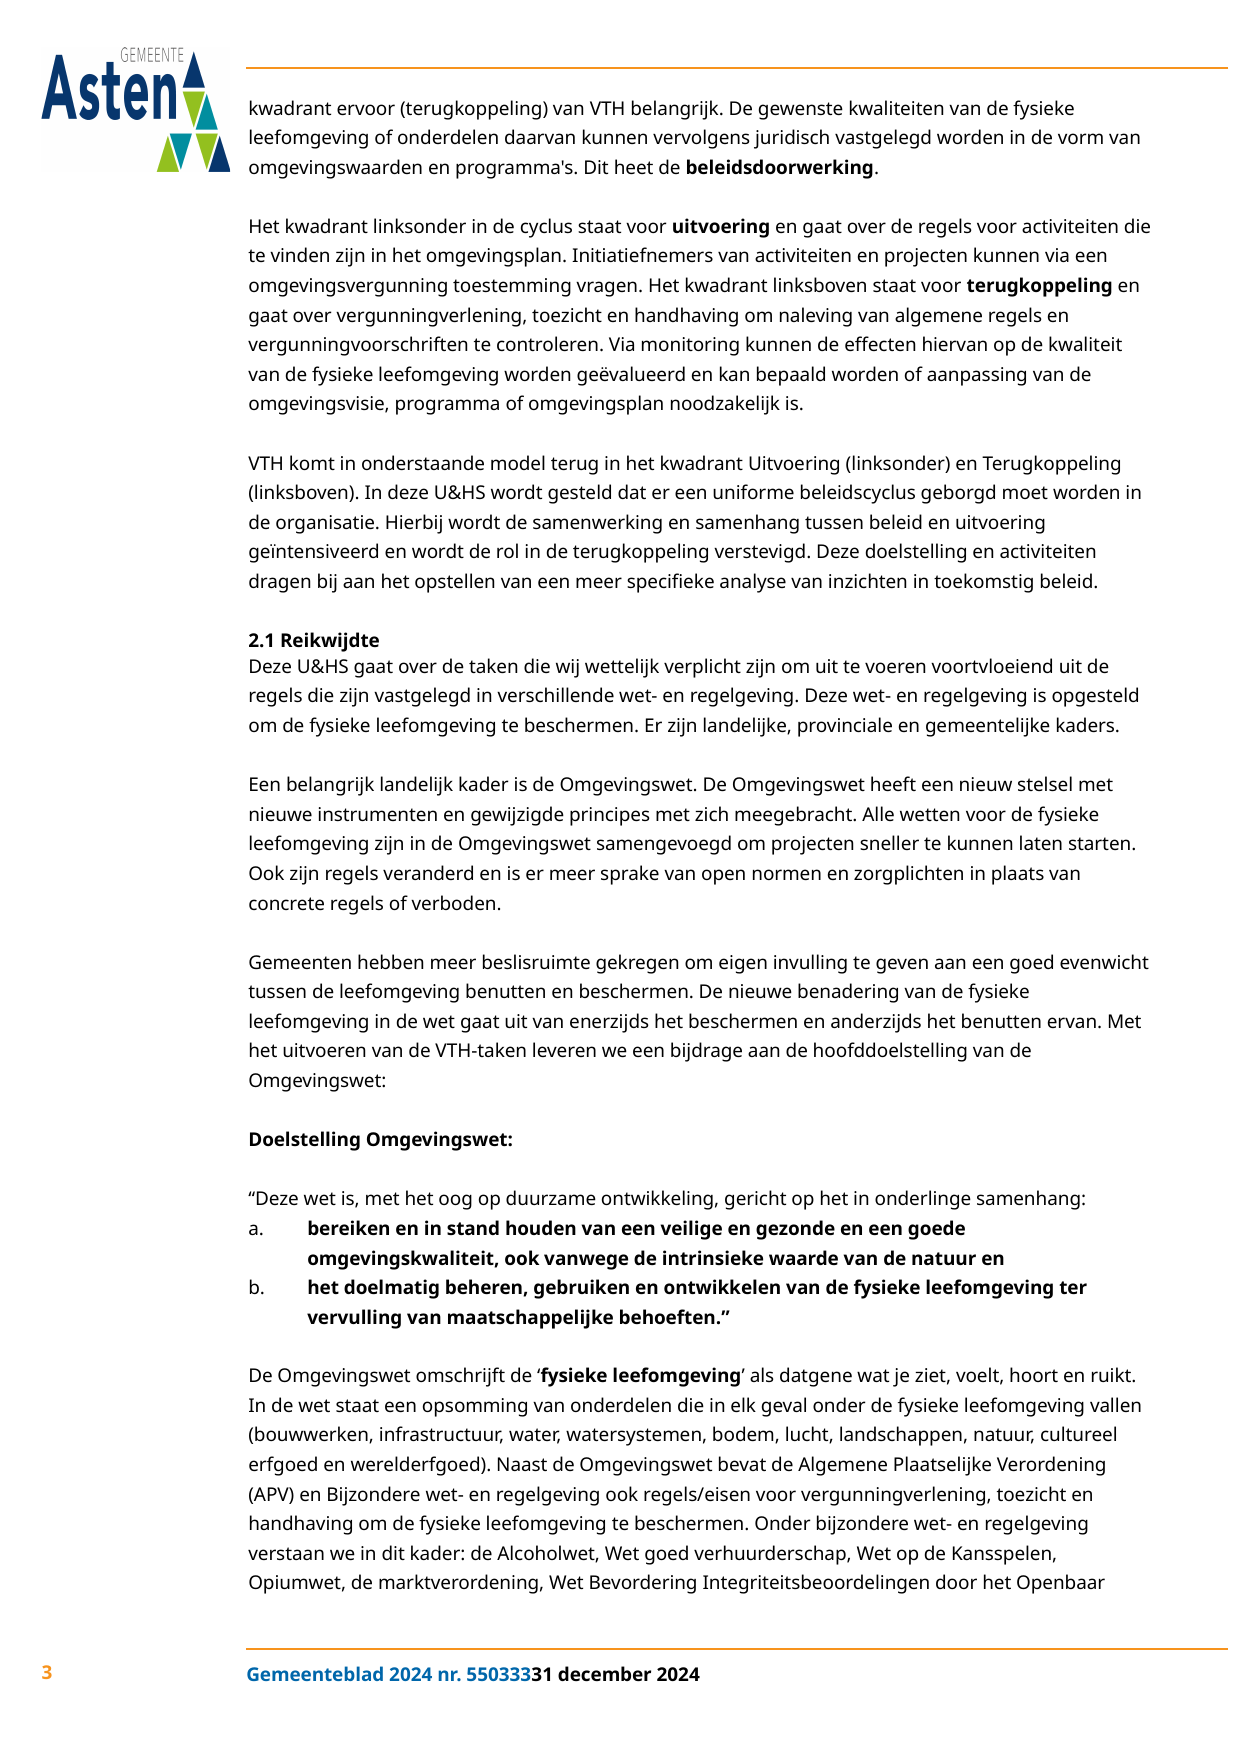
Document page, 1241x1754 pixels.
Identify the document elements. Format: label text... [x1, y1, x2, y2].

text VTH komt in onderstaande model terug in het kwadrant Uitvoering (linksonder) en Terugkoppeling (linksboven). In deze U&HS wordt gesteld dat er een uniforme beleidscyclus geborgd moet worden in de organisatie. Hierbij wordt de samenwerking en samenhang tussen beleid en uitvoering geïntensiveerd en wordt de rol in de terugkoppeling verstevigd. Deze doelstelling en activiteiten dragen bij aan het opstellen van een meer specifieke analyse van inzichten in toekomstig beleid. [248, 450, 1152, 594]
text Het kwadrant linksonder in de cyclus staat voor uitvoering en gaat over de regels voor activiteiten die te vinden zijn in het omgevingsplan. Initiatiefnemers van activiteiten en projecten kunnen via een omgevingsvergunning toestemming vragen. Het kwadrant linksboven staat voor terugkoppeling en gaat over vergunningverlening, toezicht en handhaving om naleving van algemene regels en vergunningvoorschriften te controleren. Via monitoring kunnen de effecten hiervan op de kwaliteit van de fysieke leefomgeving worden geëvalueerd en kan bepaald worden of aanpassing van de omgevingsvisie, programma of omgevingsplan noodzakelijk is. [248, 213, 1152, 416]
table_header Doelstelling Omgevingswet: “Deze wet is, met het oog op duurzame ontwikkeling, gericht op het in onderlinge samenhang: bereiken en in stand houden van een veilige en gezonde en een goede omgevingskwaliteit, ook vanwege de intrinsieke waarde van de natuur en het doelmatig beheren, gebruiken en ontwikkelen van de fysieke leefomgeving ter vervulling van maatschappelijke behoeften.” [248, 1126, 1152, 1330]
text De Omgevingswet omschrijft de ‘fysieke leefomgeving’ als datgene wat je ziet, voelt, hoort en ruikt. In de wet staat een opsomming van onderdelen die in elk geval onder de fysieke leefomgeving vallen (bouwwerken, infrastructuur, water, watersystemen, bodem, lucht, landschappen, natuur, cultureel erfgoed en werelderfgoed). Naast de Omgevingswet bevat de Algemene Plaatselijke Verordening (APV) en Bijzondere wet- en regelgeving ook regels/eisen voor vergunningverlening, toezicht en handhaving om de fysieke leefomgeving te beschermen. Onder bijzondere wet- en regelgeving verstaan we in dit kader: de Alcoholwet, Wet goed verhuurderschap, Wet op de Kansspelen, Opiumwet, de marktverordening, Wet Bevordering Integriteitsbeoordelingen door het Openbaar [248, 1362, 1152, 1595]
text 2.1 Reikwijdte [248, 627, 1152, 653]
text Een belangrijk landelijk kader is de Omgevingswet. De Omgevingswet heeft een nieuw stelsel met nieuwe instrumenten en gewijzigde principes met zich meegebracht. Alle wetten voor de fysieke leefomgeving zijn in de Omgevingswet samengevoegd om projecten sneller te kunnen laten starten. Ook zijn regels veranderd en is er meer sprake van open normen en zorgplichten in plaats van concrete regels of verboden. [248, 771, 1152, 915]
text kwadrant ervoor (terugkoppeling) van VTH belangrijk. De gewenste kwaliteiten van de fysieke leefomgeving of onderdelen daarvan kunnen vervolgens juridisch vastgelegd worden in de vorm van omgevingswaarden en programma's. Dit heet de beleidsdoorwerking. [248, 95, 1152, 180]
picture [41, 47, 231, 172]
text Deze U&HS gaat over de taken die wij wettelijk verplicht zijn om uit te voeren voortvloeiend uit de regels die zijn vastgelegd in verschillende wet- en regelgeving. Deze wet- en regelgeving is opgesteld om de fysieke leefomgeving te beschermen. Er zijn landelijke, provinciale en gemeentelijke kaders. [248, 653, 1152, 738]
text Gemeenten hebben meer beslisruimte gekregen om eigen invulling te geven aan een goed evenwicht tussen de leefomgeving benutten en beschermen. De nieuwe benadering van de fysieke leefomgeving in de wet gaat uit van enerzijds het beschermen en anderzijds het benutten ervan. Met het uitvoeren van de VTH-taken leveren we een bijdrage aan de hoofddoelstelling van de Omgevingswet: [248, 949, 1152, 1093]
